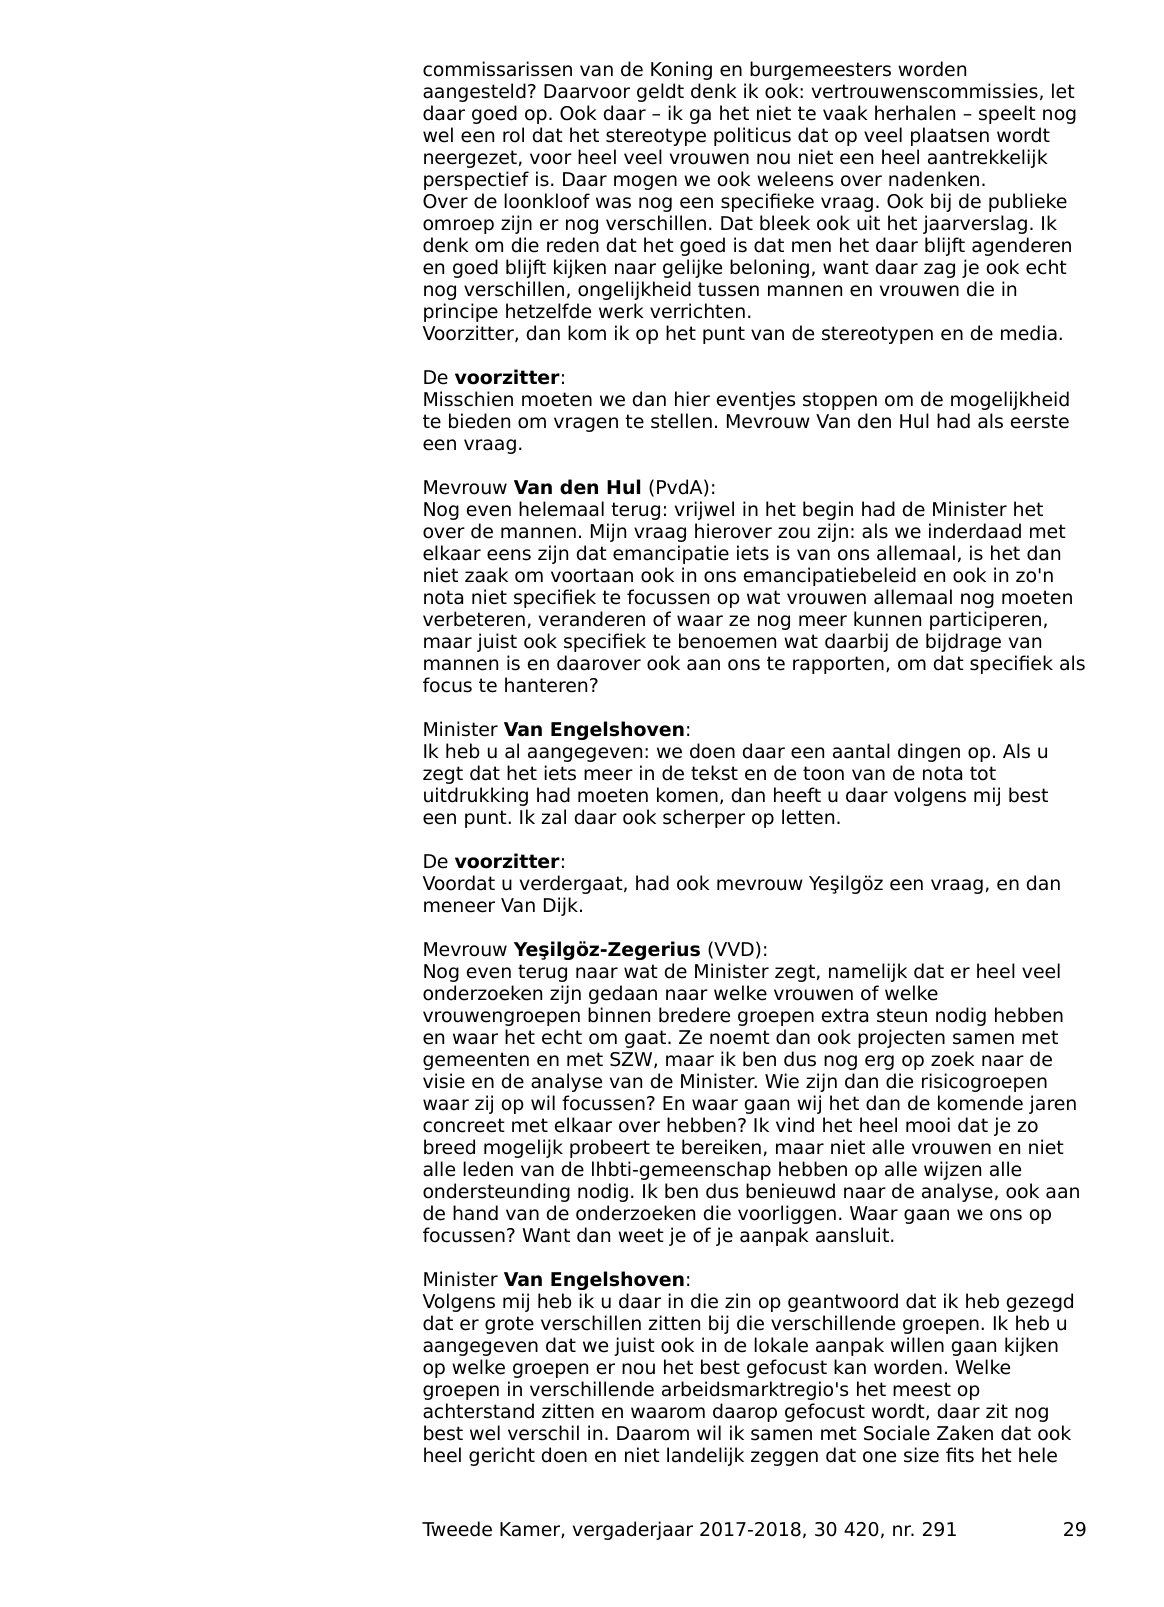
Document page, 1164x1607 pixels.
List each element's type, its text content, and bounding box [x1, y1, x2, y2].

text Mevrouw Van den Hul (PvdA): [422, 477, 1087, 499]
text Mevrouw Yeşilgöz-Zegerius (VVD): [422, 939, 1087, 961]
text Misschien moeten we dan hier eventjes stoppen om de mogelijkheid te bieden om vragen te stellen. Mevrouw Van den Hul had als eerste een vraag. [422, 389, 1087, 455]
text Minister Van Engelshoven: [422, 719, 1087, 741]
text Nog even helemaal terug: vrijwel in het begin had de Minister het over de mannen. Mijn vraag hierover zou zijn: als we inderdaad met elkaar eens zijn dat emancipatie iets is van ons allemaal, is het dan niet zaak om voortaan ook in ons emancipatiebeleid en ook in zo'n nota niet specifiek te focussen op wat vrouwen allemaal nog moeten verbeteren, veranderen of waar ze nog meer kunnen participeren, maar juist ook specifiek te benoemen wat daarbij de bijdrage van mannen is en daarover ook aan ons te rapporten, om dat specifiek als focus te hanteren? [422, 499, 1087, 697]
text De voorzitter: [422, 367, 1087, 389]
text De voorzitter: [422, 851, 1087, 873]
text Volgens mij heb ik u daar in die zin op geantwoord dat ik heb gezegd dat er grote verschillen zitten bij die verschillende groepen. Ik heb u aangegeven dat we juist ook in de lokale aanpak willen gaan kijken op welke groepen er nou het best gefocust kan worden. Welke groepen in verschillende arbeidsmarktregio's het meest op achterstand zitten en waarom daarop gefocust wordt, daar zit nog best wel verschil in. Daarom wil ik samen met Sociale Zaken dat ook heel gericht doen en niet landelijk zeggen dat one size fits het hele [422, 1291, 1087, 1467]
text commissarissen van de Koning en burgemeesters worden aangesteld? Daarvoor geldt denk ik ook: vertrouwenscommissies, let daar goed op. Ook daar – ik ga het niet te vaak herhalen – speelt nog wel een rol dat het stereotype politicus dat op veel plaatsen wordt neergezet, voor heel veel vrouwen nou niet een heel aantrekkelijk perspectief is. Daar mogen we ook weleens over nadenken. [422, 59, 1087, 191]
text Ik heb u al aangegeven: we doen daar een aantal dingen op. Als u zegt dat het iets meer in de tekst en de toon van de nota tot uitdrukking had moeten komen, dan heeft u daar volgens mij best een punt. Ik zal daar ook scherper op letten. [422, 741, 1087, 829]
text Minister Van Engelshoven: [422, 1269, 1087, 1291]
text Voorzitter, dan kom ik op het punt van de stereotypen en de media. [422, 323, 1087, 345]
text Voordat u verdergaat, had ook mevrouw Yeşilgöz een vraag, en dan meneer Van Dijk. [422, 873, 1087, 917]
text Over de loonkloof was nog een specifieke vraag. Ook bij de publieke omroep zijn er nog verschillen. Dat bleek ook uit het jaarverslag. Ik denk om die reden dat het goed is dat men het daar blijft agenderen en goed blijft kijken naar gelijke beloning, want daar zag je ook echt nog verschillen, ongelijkheid tussen mannen en vrouwen die in principe hetzelfde werk verrichten. [422, 191, 1087, 323]
text Nog even terug naar wat de Minister zegt, namelijk dat er heel veel onderzoeken zijn gedaan naar welke vrouwen of welke vrouwengroepen binnen bredere groepen extra steun nodig hebben en waar het echt om gaat. Ze noemt dan ook projecten samen met gemeenten en met SZW, maar ik ben dus nog erg op zoek naar de visie en de analyse van de Minister. Wie zijn dan die risicogroepen waar zij op wil focussen? En waar gaan wij het dan de komende jaren concreet met elkaar over hebben? Ik vind het heel mooi dat je zo breed mogelijk probeert te bereiken, maar niet alle vrouwen en niet alle leden van de lhbti-gemeenschap hebben op alle wijzen alle ondersteunding nodig. Ik ben dus benieuwd naar de analyse, ook aan de hand van de onderzoeken die voorliggen. Waar gaan we ons op focussen? Want dan weet je of je aanpak aansluit. [422, 961, 1087, 1247]
